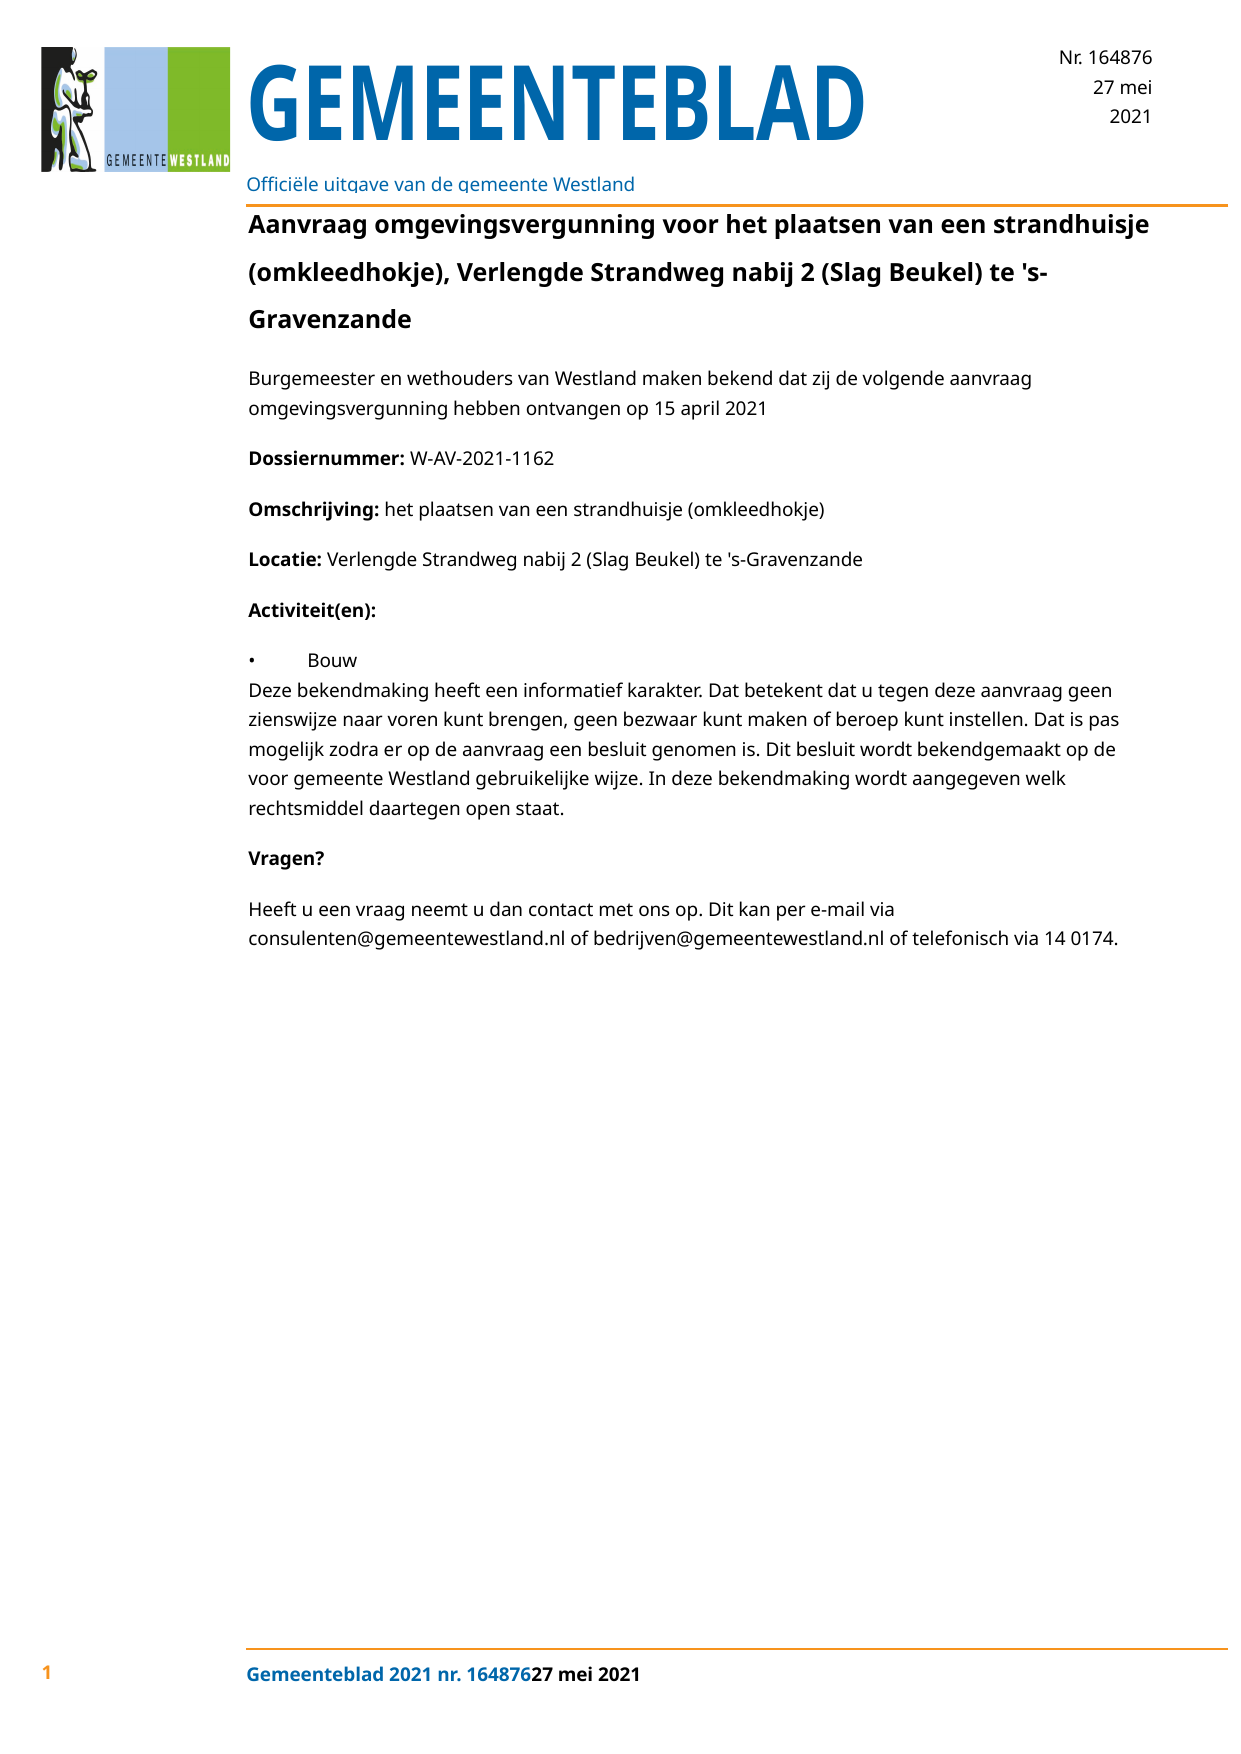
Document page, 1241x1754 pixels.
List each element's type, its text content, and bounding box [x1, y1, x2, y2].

text Deze bekendmaking heeft een informatief karakter. Dat betekent dat u tegen deze aanvraag geen zienswijze naar voren kunt brengen, geen bezwaar kunt maken of beroep kunt instellen. Dat is pas mogelijk zodra er op de aanvraag een besluit genomen is. Dit besluit wordt bekendgemaakt op de voor gemeente Westland gebruikelijke wijze. In deze bekendmaking wordt aangegeven welk rechtsmiddel daartegen open staat. [248, 677, 1152, 821]
text Burgemeester en wethouders van Westland maken bekend dat zij de volgende aanvraag omgevingsvergunning hebben ontvangen op 15 april 2021 [248, 366, 1152, 421]
picture [41, 47, 231, 172]
text Omschrijving: het plaatsen van een strandhuisje (omkleedhokje) [248, 496, 1152, 522]
text Locatie: Verlengde Strandweg nabij 2 (Slag Beukel) te 's-Gravenzande [248, 546, 1152, 572]
text Aanvraag omgevingsvergunning voor het plaatsen van een strandhuisje (omkleedhokje), Verlengde Strandweg nabij 2 (Slag Beukel) te 's-Gravenzande [248, 207, 1152, 336]
text Dossiernummer: W-AV-2021-1162 [248, 446, 1152, 471]
text Heeft u een vraag neemt u dan contact met ons op. Dit kan per e-mail via consulenten@gemeentewestland.nl of bedrijven@gemeentewestland.nl of telefonisch via 14 0174. [248, 896, 1152, 951]
text Activiteit(en): [248, 597, 1152, 622]
list Bouw [248, 647, 1152, 673]
text Vragen? [248, 846, 1152, 871]
